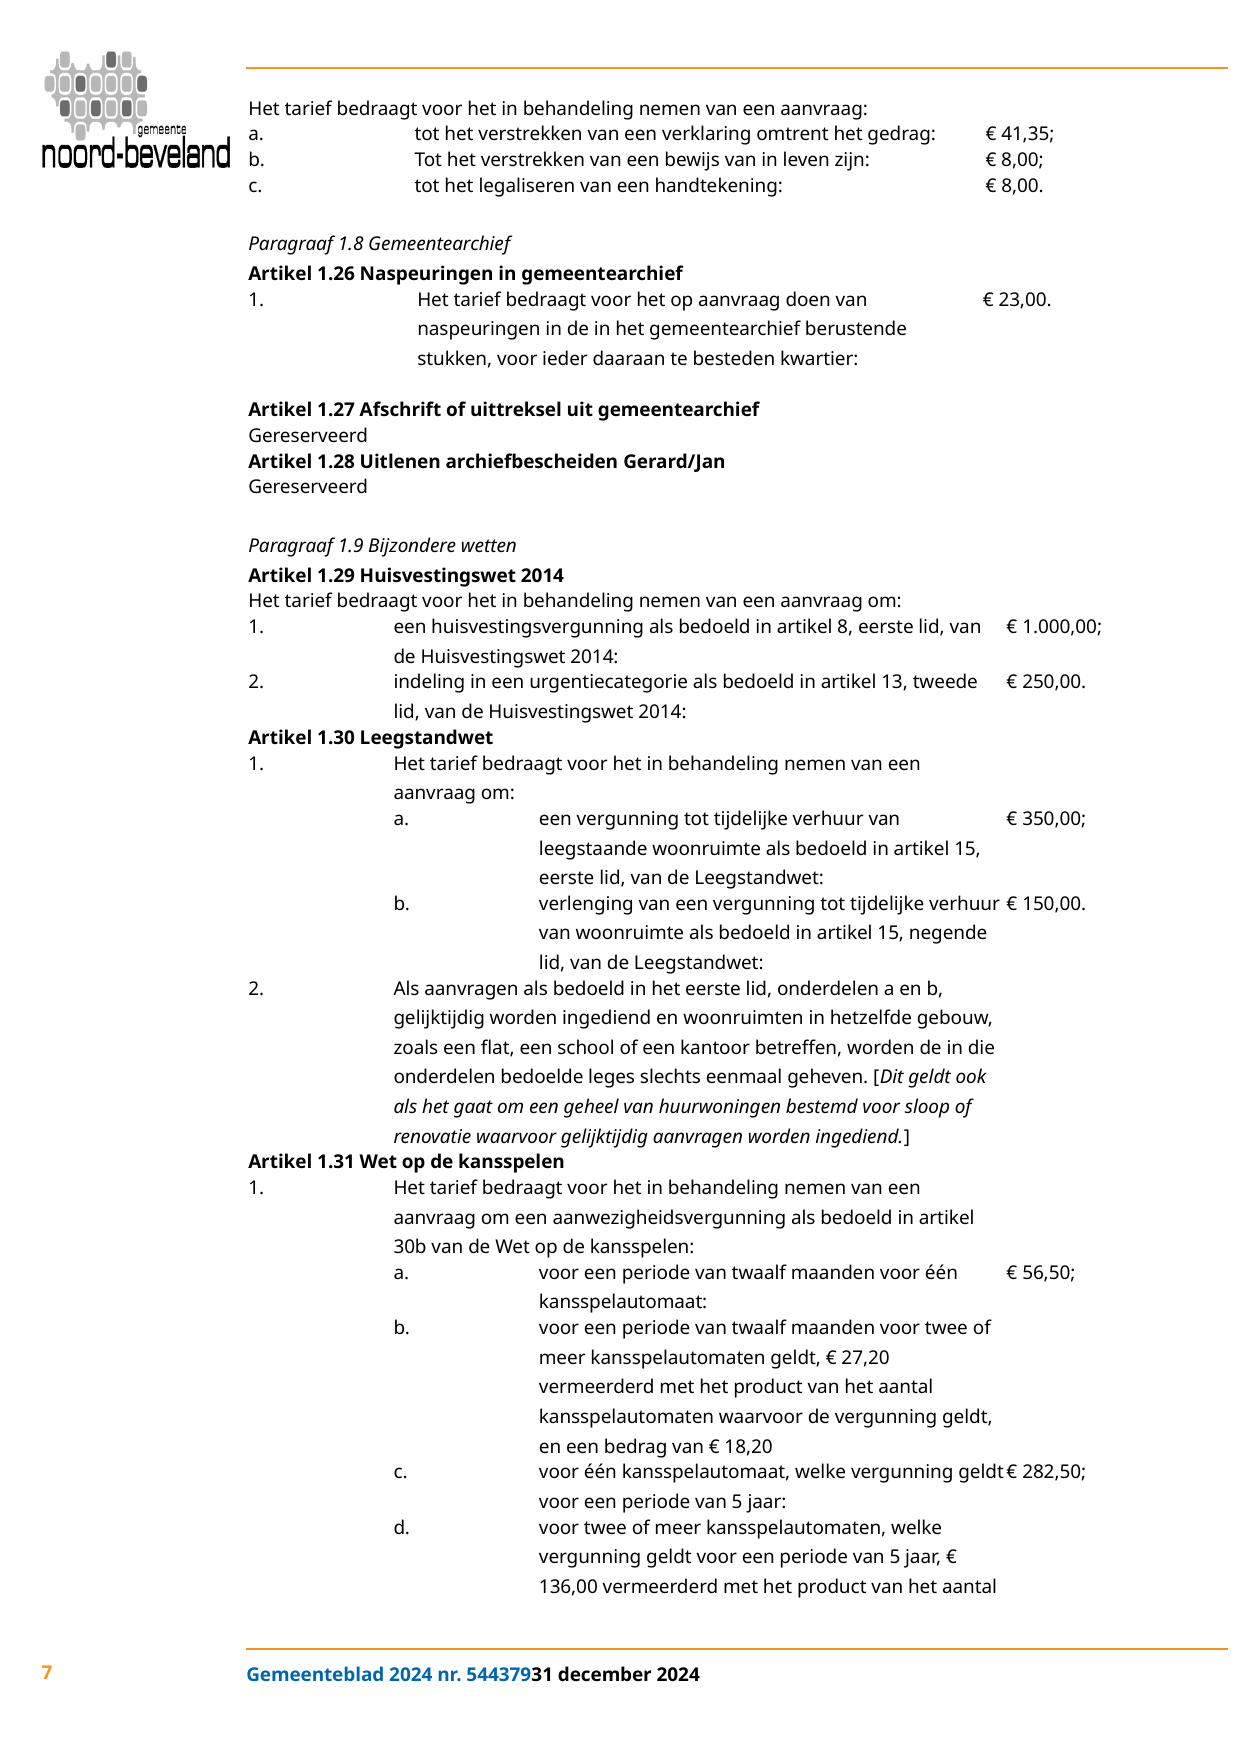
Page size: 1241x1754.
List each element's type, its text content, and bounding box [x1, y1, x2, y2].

table_cell 2. [248, 669, 393, 724]
table_cell [248, 371, 417, 397]
table_cell c. [248, 172, 414, 198]
table_cell tot het verstrekken van een verklaring omtrent het gedrag: [414, 121, 985, 146]
text Paragraaf 1.8 Gemeentearchief [248, 231, 1152, 256]
table_cell [248, 1459, 393, 1514]
table_cell 1. [248, 614, 393, 669]
table_cell € 350,00; [1006, 805, 1152, 890]
table_cell Artikel 1.28 Uitlenen archiefbescheiden Gerard/Jan [248, 448, 983, 474]
table_cell a. [248, 121, 414, 146]
table_cell [1006, 1149, 1152, 1174]
table_cell [248, 805, 393, 890]
table_cell 2. [248, 975, 393, 1148]
table_cell voor een periode van twaalf maanden voor twee of meer kansspelautomaten geldt, € 27,20 vermeerderd met het product van het aantal kansspelautomaten waarvoor de vergunning geldt, en een bedrag van € 18,20 [539, 1315, 1006, 1458]
table_cell [983, 474, 1152, 499]
table_cell € 1.000,00; [1006, 614, 1152, 669]
table_cell a. [393, 1259, 539, 1314]
table_cell [985, 95, 1152, 121]
table_cell b. [393, 1315, 539, 1458]
table_cell Het tarief bedraagt voor het in behandeling nemen van een aanvraag om een aanwezigheidsvergunning als bedoeld in artikel 30b van de Wet op de kansspelen: [393, 1174, 1006, 1259]
table_header [1006, 562, 1152, 588]
table_cell Als aanvragen als bedoeld in het eerste lid, onderdelen a en b, gelijktijdig worden ingediend en woonruimten in hetzelfde gebouw, zoals een flat, een school of een kantoor betreffen, worden de in die onderdelen bedoelde leges slechts eenmaal geheven. [Dit geldt ook als het gaat om een geheel van huurwoningen bestemd voor sloop of renovatie waarvoor gelijktijdig aanvragen worden ingediend.] [393, 975, 1006, 1148]
table_cell Het tarief bedraagt voor het in behandeling nemen van een aanvraag om: [393, 750, 1006, 805]
table_cell Artikel 1.27 Afschrift of uittreksel uit gemeentearchief [248, 397, 983, 422]
table_cell Artikel 1.31 Wet op de kansspelen [248, 1149, 1006, 1174]
table_cell tot het legaliseren van een handtekening: [414, 172, 985, 198]
table_cell een huisvestingsvergunning als bedoeld in artikel 8, eerste lid, van de Huisvestingswet 2014: [393, 614, 1006, 669]
table_cell [1006, 1514, 1152, 1599]
table_cell Tot het verstrekken van een bewijs van in leven zijn: [414, 146, 985, 172]
table_cell [1006, 750, 1152, 805]
table_cell [983, 422, 1152, 448]
table_cell [417, 371, 983, 397]
table_cell a. [393, 805, 539, 890]
table_cell een vergunning tot tijdelijke verhuur van leegstaande woonruimte als bedoeld in artikel 15, eerste lid, van de Leegstandwet: [539, 805, 1006, 890]
table_cell [1006, 1315, 1152, 1458]
table_cell € 250,00. [1006, 669, 1152, 724]
table_header [983, 260, 1152, 286]
table_cell Artikel 1.30 Leegstandwet [248, 724, 1006, 750]
table_header Artikel 1.29 Huisvestingswet 2014 [248, 562, 1006, 588]
table_cell [983, 371, 1152, 397]
table_cell Het tarief bedraagt voor het op aanvraag doen van naspeuringen in de in het gemeentearchief berustende stukken, voor ieder daaraan te besteden kwartier: [417, 286, 983, 371]
table_cell [1006, 1174, 1152, 1259]
table_header Artikel 1.26 Naspeuringen in gemeentearchief [248, 260, 983, 286]
table_cell € 8,00. [985, 172, 1152, 198]
table_cell voor een periode van twaalf maanden voor één kansspelautomaat: [539, 1259, 1006, 1314]
table_cell € 56,50; [1006, 1259, 1152, 1314]
table_cell 1. [248, 750, 393, 805]
table_cell d. [393, 1514, 539, 1599]
table_cell [248, 1514, 393, 1599]
text Paragraaf 1.9 Bijzondere wetten [248, 532, 1152, 558]
table_cell € 282,50; [1006, 1459, 1152, 1514]
table_cell [1006, 975, 1152, 1148]
table_cell c. [393, 1459, 539, 1514]
table_cell [983, 397, 1152, 422]
table_cell indeling in een urgentiecategorie als bedoeld in artikel 13, tweede lid, van de Huisvestingswet 2014: [393, 669, 1006, 724]
table_cell [248, 890, 393, 975]
table_cell Het tarief bedraagt voor het in behandeling nemen van een aanvraag: [248, 95, 985, 121]
table_cell [248, 1315, 393, 1458]
table_cell € 150,00. [1006, 890, 1152, 975]
table_cell Gereserveerd [248, 422, 983, 448]
table_cell 1. [248, 1174, 393, 1259]
table_cell 1. [248, 286, 417, 371]
table_cell verlenging van een vergunning tot tijdelijke verhuur van woonruimte als bedoeld in artikel 15, negende lid, van de Leegstandwet: [539, 890, 1006, 975]
table_cell [248, 1259, 393, 1314]
table_cell b. [393, 890, 539, 975]
table_cell Gereserveerd [248, 474, 983, 499]
table_cell [983, 448, 1152, 474]
table_cell Het tarief bedraagt voor het in behandeling nemen van een aanvraag om: [248, 588, 1006, 613]
table_cell € 8,00; [985, 146, 1152, 172]
table_cell € 41,35; [985, 121, 1152, 146]
picture [41, 47, 231, 172]
table_cell [1006, 724, 1152, 750]
table_cell [1006, 588, 1152, 613]
table_cell voor één kansspelautomaat, welke vergunning geldt voor een periode van 5 jaar: [539, 1459, 1006, 1514]
table_cell € 23,00. [983, 286, 1152, 371]
table_cell voor twee of meer kansspelautomaten, welke vergunning geldt voor een periode van 5 jaar, € 136,00 vermeerderd met het product van het aantal [539, 1514, 1006, 1599]
table_cell b. [248, 146, 414, 172]
